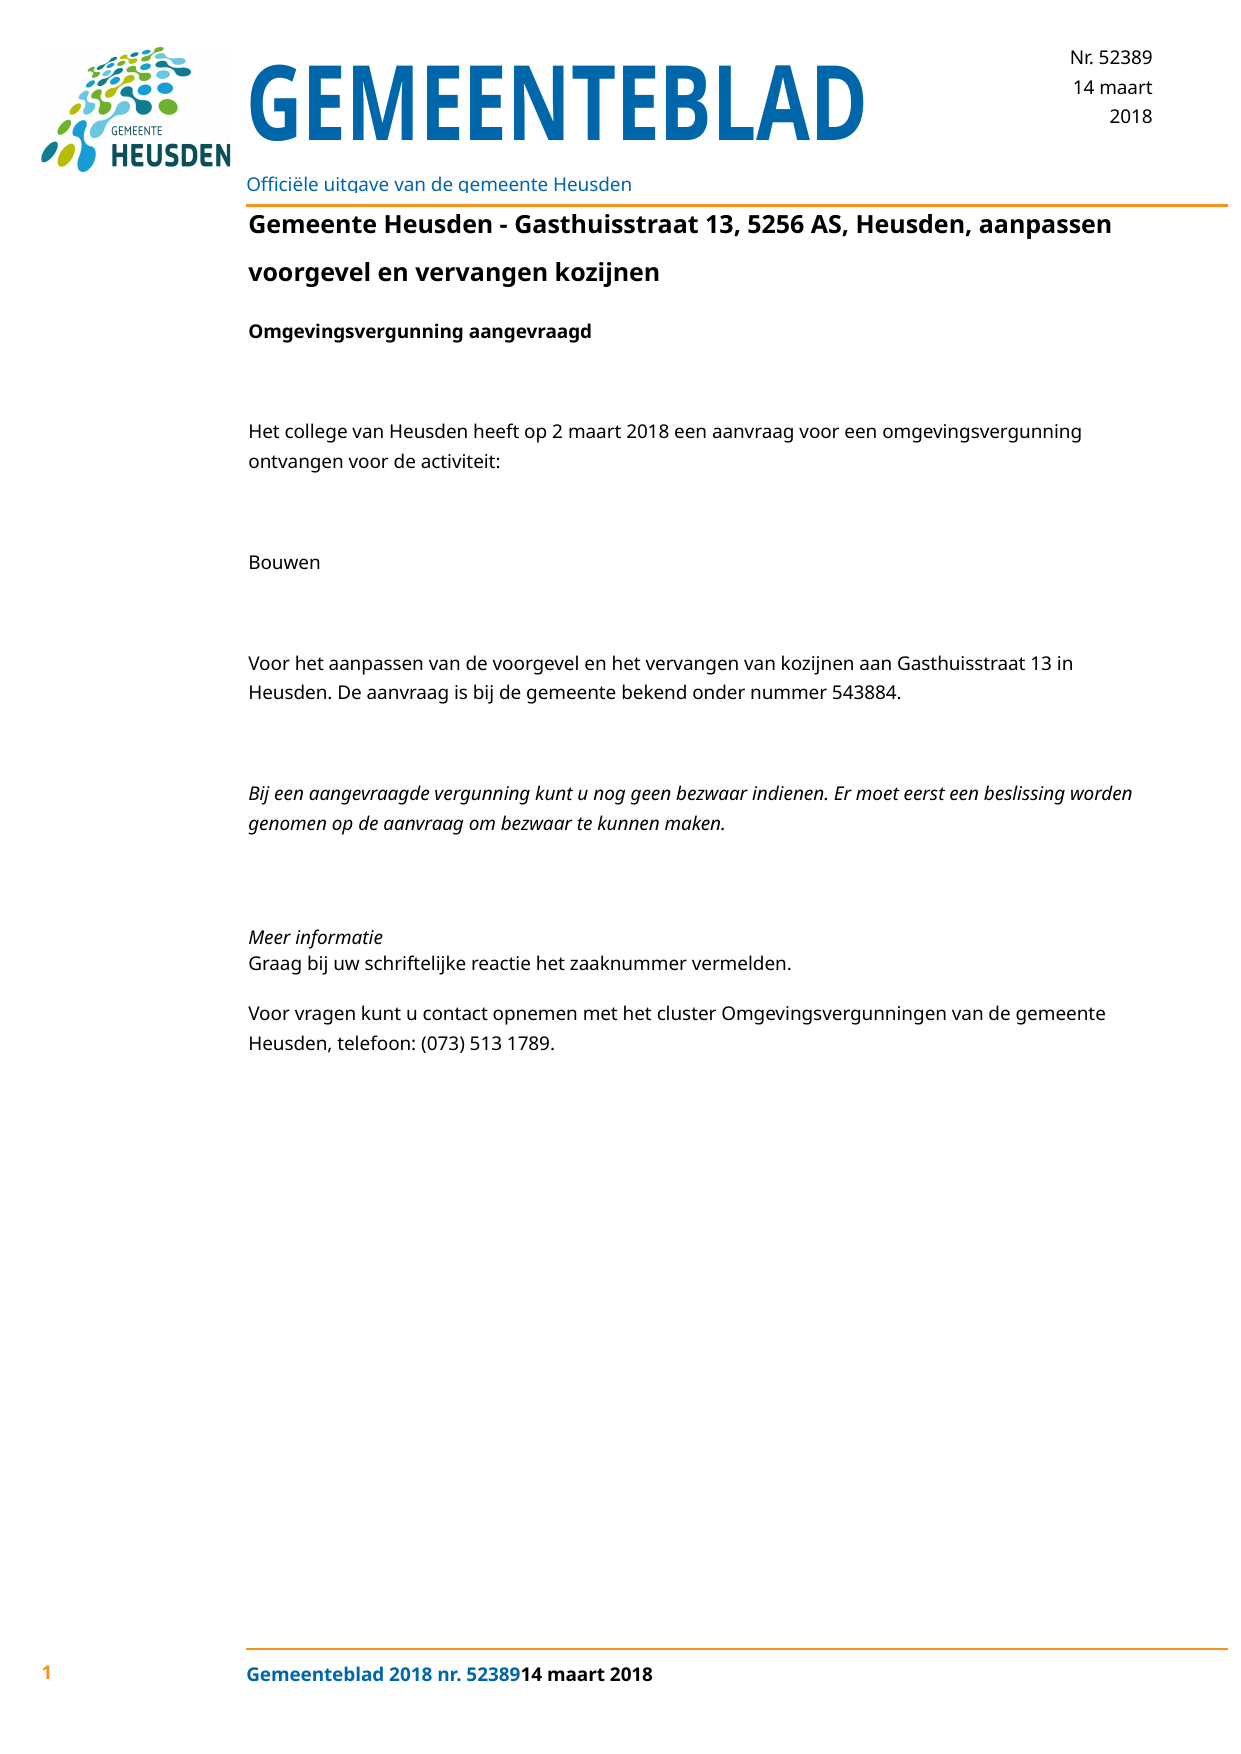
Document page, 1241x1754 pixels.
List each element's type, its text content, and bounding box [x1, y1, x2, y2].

text Omgevingsvergunning aangevraagd [248, 318, 1152, 344]
text Gemeente Heusden - Gasthuisstraat 13, 5256 AS, Heusden, aanpassen voorgevel en vervangen kozijnen [248, 207, 1152, 288]
text Voor het aanpassen van de voorgevel en het vervangen van kozijnen aan Gasthuisstraat 13 in Heusden. De aanvraag is bij de gemeente bekend onder nummer 543884. [248, 650, 1152, 705]
text Het college van Heusden heeft op 2 maart 2018 een aanvraag voor een omgevingsvergunning ontvangen voor de activiteit: [248, 419, 1152, 474]
text Voor vragen kunt u contact opnemen met het cluster Omgevingsvergunningen van de gemeente Heusden, telefoon: (073) 513 1789. [248, 1001, 1152, 1056]
text Bouwen [248, 549, 1152, 575]
text Meer informatie [248, 924, 1152, 950]
text Bij een aangevraagde vergunning kunt u nog geen bezwaar indienen. Er moet eerst een beslissing worden genomen op de aanvraag om bezwaar te kunnen maken. [248, 780, 1152, 836]
text Graag bij uw schriftelijke reactie het zaaknummer vermelden. [248, 950, 1152, 976]
picture [41, 47, 231, 172]
